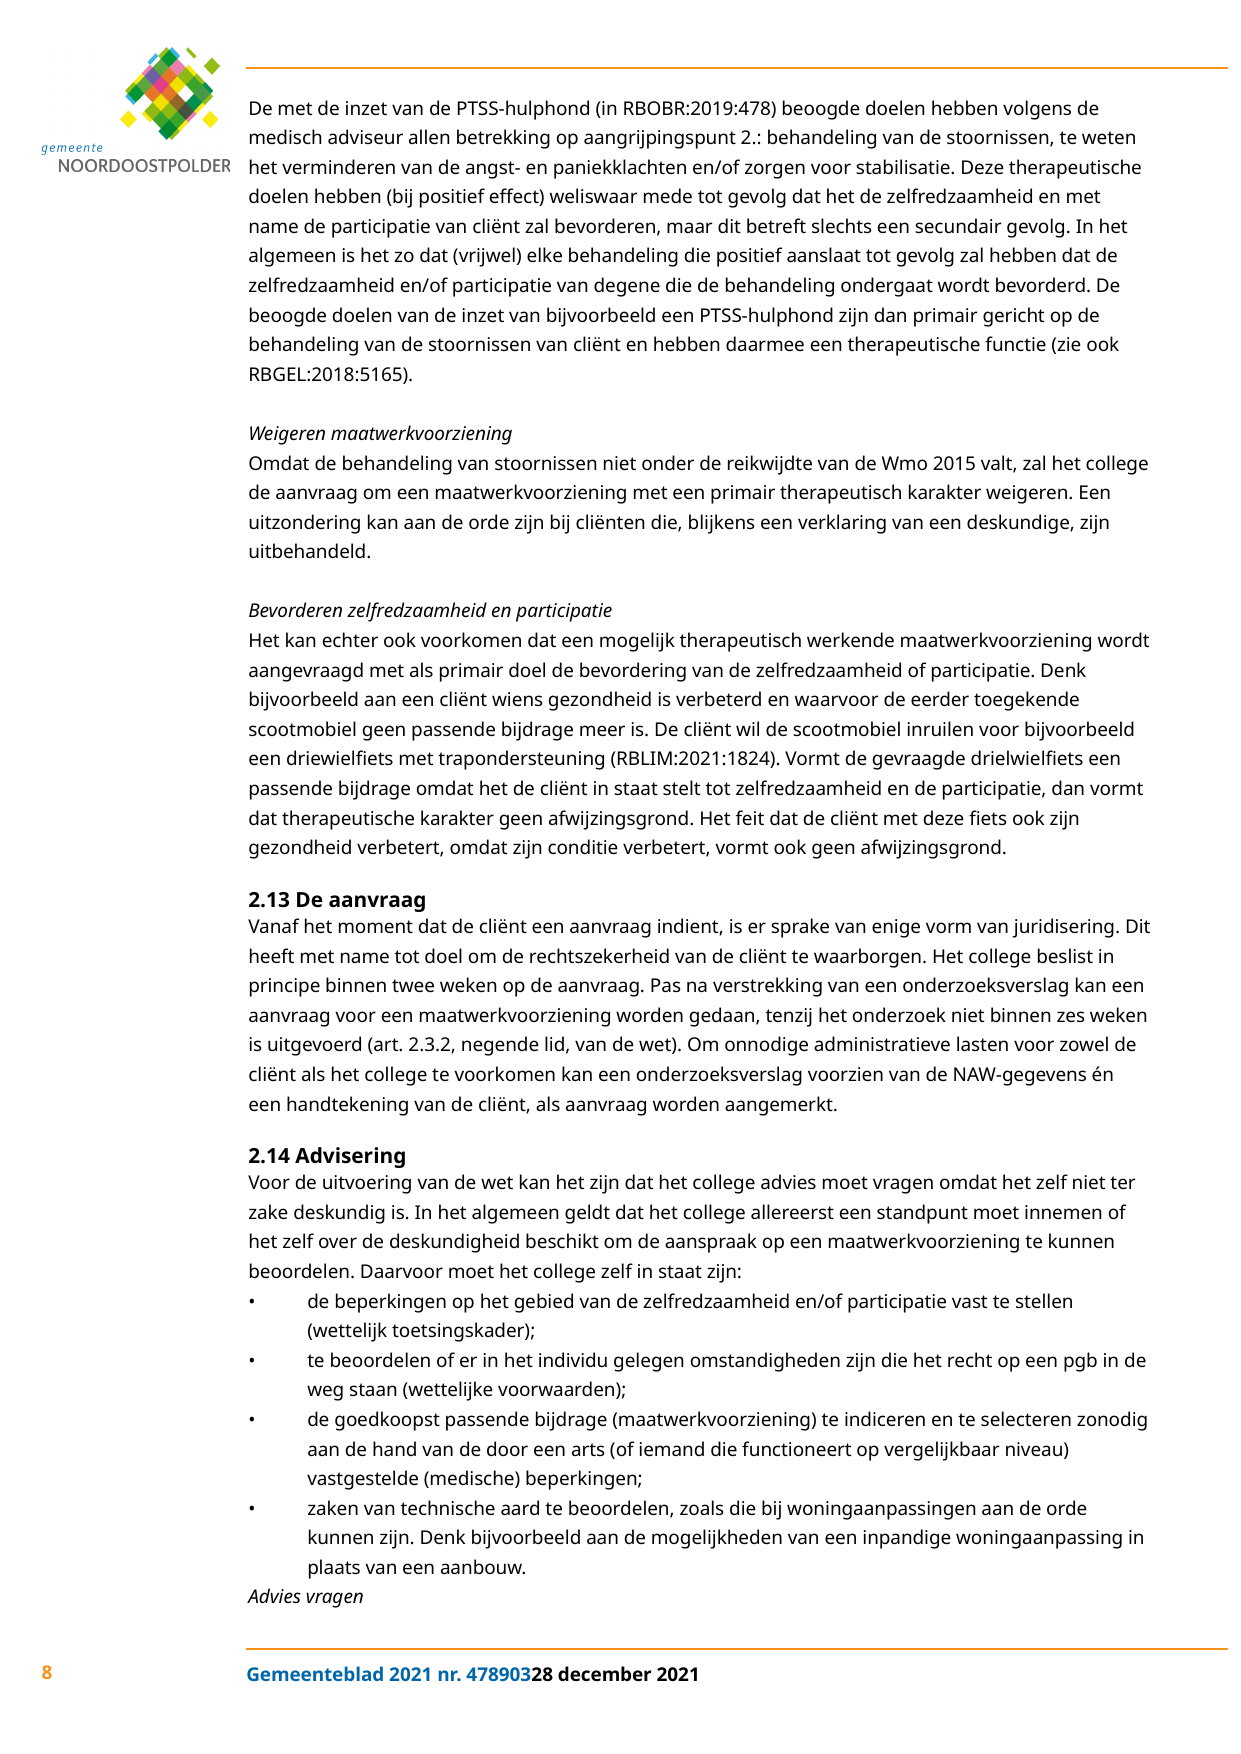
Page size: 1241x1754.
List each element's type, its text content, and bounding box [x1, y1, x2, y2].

list zaken van technische aard te beoordelen, zoals die bij woningaanpassingen aan de orde kunnen zijn. Denk bijvoorbeeld aan de mogelijkheden van een inpandige woningaanpassing in plaats van een aanbouw. [248, 1495, 1152, 1580]
text Vanaf het moment dat de cliënt een aanvraag indient, is er sprake van enige vorm van juridisering. Dit heeft met name tot doel om de rechtszekerheid van de cliënt te waarborgen. Het college beslist in principe binnen twee weken op de aanvraag. Pas na verstrekking van een onderzoeksverslag kan een aanvraag voor een maatwerkvoorziening worden gedaan, tenzij het onderzoek niet binnen zes weken is uitgevoerd (art. 2.3.2, negende lid, van de wet). Om onnodige administratieve lasten voor zowel de cliënt als het college te voorkomen kan een onderzoeksverslag voorzien van de NAW-gegevens én een handtekening van de cliënt, als aanvraag worden aangemerkt. [248, 913, 1152, 1116]
text Advies vragen [248, 1584, 1152, 1609]
list de goedkoopst passende bijdrage (maatwerkvoorziening) te indiceren en te selecteren zonodig aan de hand van de door een arts (of iemand die functioneert op vergelijkbaar niveau) vastgestelde (medische) beperkingen; [248, 1406, 1152, 1491]
text Weigeren maatwerkvoorziening [248, 420, 1152, 446]
text 2.14 Advisering [248, 1141, 1152, 1169]
text Bevorderen zelfredzaamheid en participatie [248, 598, 1152, 623]
text De met de inzet van de PTSS-hulphond (in RBOBR:2019:478) beoogde doelen hebben volgens de medisch adviseur allen betrekking op aangrijpingspunt 2.: behandeling van de stoornissen, te weten het verminderen van de angst- en paniekklachten en/of zorgen voor stabilisatie. Deze therapeutische doelen hebben (bij positief effect) weliswaar mede tot gevolg dat het de zelfredzaamheid en met name de participatie van cliënt zal bevorderen, maar dit betreft slechts een secundair gevolg. In het algemeen is het zo dat (vrijwel) elke behandeling die positief aanslaat tot gevolg zal hebben dat de zelfredzaamheid en/of participatie van degene die de behandeling ondergaat wordt bevorderd. De beoogde doelen van de inzet van bijvoorbeeld een PTSS-hulphond zijn dan primair gericht op de behandeling van de stoornissen van cliënt en hebben daarmee een therapeutische functie (zie ook RBGEL:2018:5165). [248, 95, 1152, 387]
text Het kan echter ook voorkomen dat een mogelijk therapeutisch werkende maatwerkvoorziening wordt aangevraagd met als primair doel de bevordering van de zelfredzaamheid of participatie. Denk bijvoorbeeld aan een cliënt wiens gezondheid is verbeterd en waarvoor de eerder toegekende scootmobiel geen passende bijdrage meer is. De cliënt wil de scootmobiel inruilen voor bijvoorbeeld een driewielfiets met trapondersteuning (RBLIM:2021:1824). Vormt de gevraagde drielwielfiets een passende bijdrage omdat het de cliënt in staat stelt tot zelfredzaamheid en de participatie, dan vormt dat therapeutische karakter geen afwijzingsgrond. Het feit dat de cliënt met deze fiets ook zijn gezondheid verbetert, omdat zijn conditie verbetert, vormt ook geen afwijzingsgrond. [248, 627, 1152, 860]
text Voor de uitvoering van de wet kan het zijn dat het college advies moet vragen omdat het zelf niet ter zake deskundig is. In het algemeen geldt dat het college allereerst een standpunt moet innemen of het zelf over de deskundigheid beschikt om de aanspraak op een maatwerkvoorziening te kunnen beoordelen. Daarvoor moet het college zelf in staat zijn: [248, 1169, 1152, 1284]
list te beoordelen of er in het individu gelegen omstandigheden zijn die het recht op een pgb in de weg staan (wettelijke voorwaarden); [248, 1347, 1152, 1402]
picture [41, 47, 231, 172]
list de beperkingen op het gebied van de zelfredzaamheid en/of participatie vast te stellen (wettelijk toetsingskader); [248, 1288, 1152, 1343]
text 2.13 De aanvraag [248, 885, 1152, 913]
text Omdat de behandeling van stoornissen niet onder de reikwijdte van de Wmo 2015 valt, zal het college de aanvraag om een maatwerkvoorziening met een primair therapeutisch karakter weigeren. Een uitzondering kan aan de orde zijn bij cliënten die, blijkens een verklaring van een deskundige, zijn uitbehandeld. [248, 450, 1152, 564]
